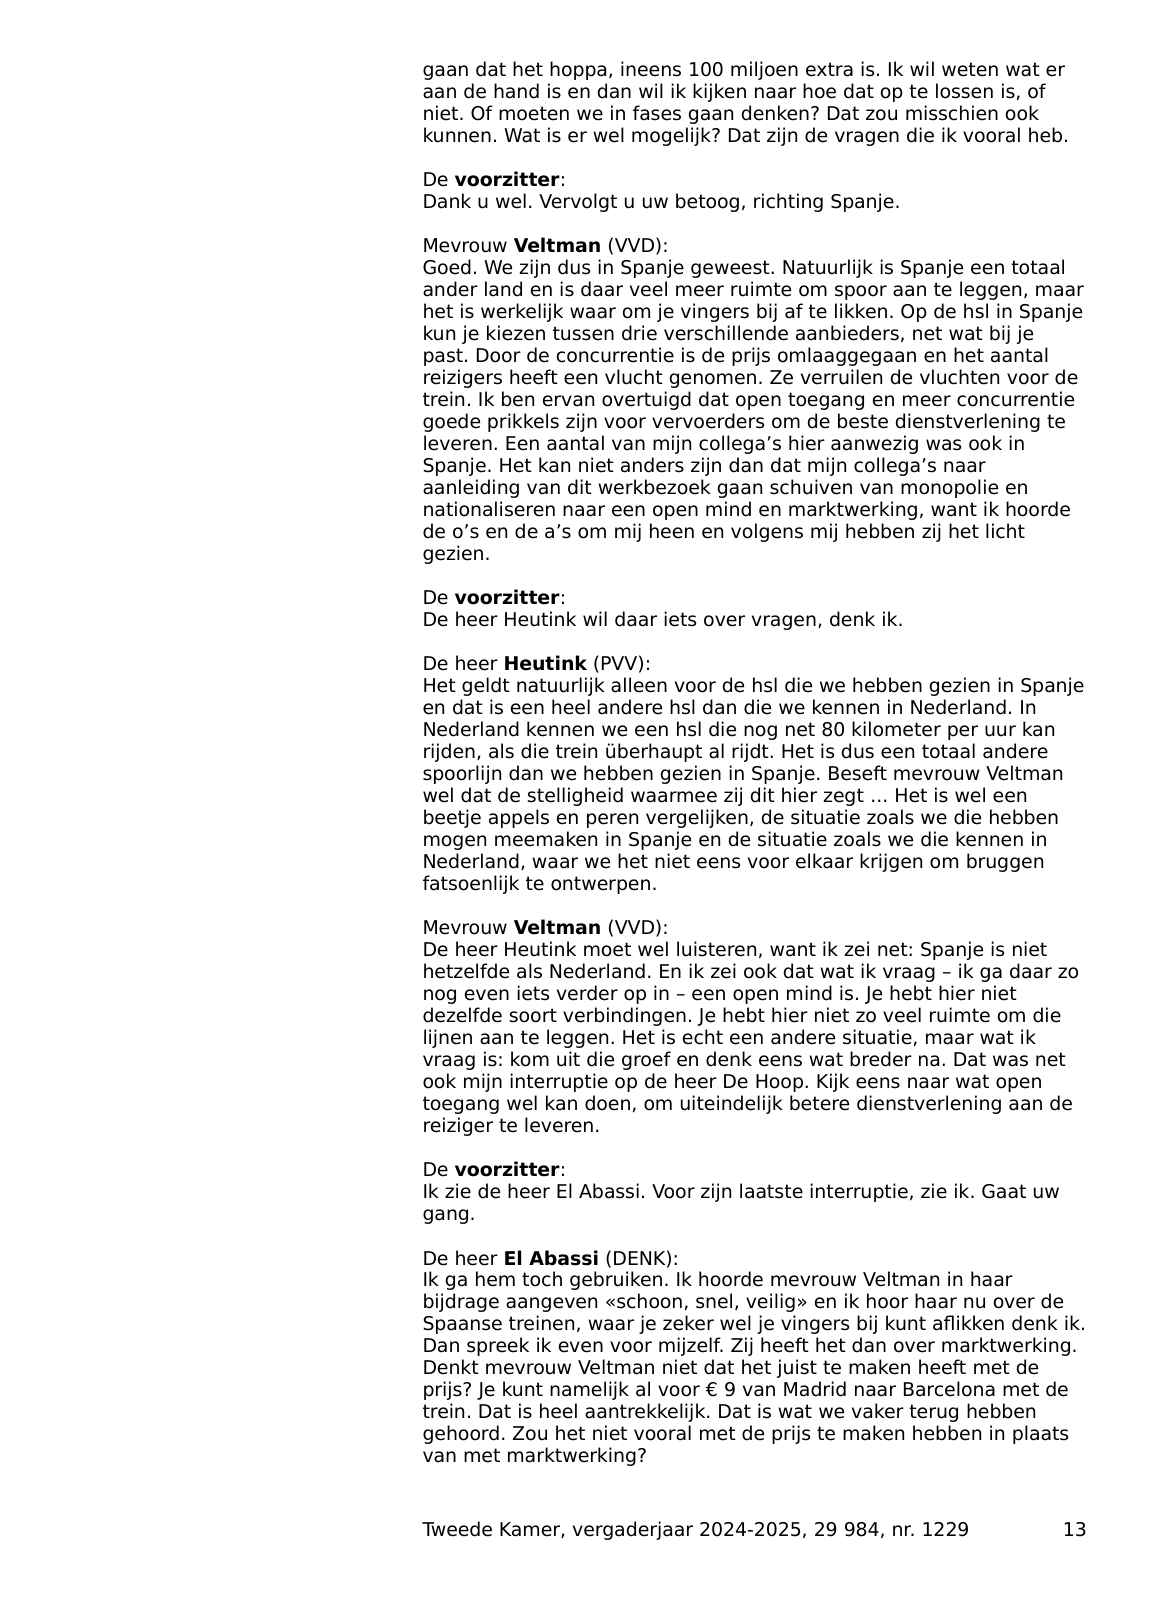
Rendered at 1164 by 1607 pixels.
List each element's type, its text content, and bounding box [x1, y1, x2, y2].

text Dank u wel. Vervolgt u uw betoog, richting Spanje. [422, 191, 1087, 213]
text Goed. We zijn dus in Spanje geweest. Natuurlijk is Spanje een totaal ander land en is daar veel meer ruimte om spoor aan te leggen, maar het is werkelijk waar om je vingers bij af te likken. Op de hsl in Spanje kun je kiezen tussen drie verschillende aanbieders, net wat bij je past. Door de concurrentie is de prijs omlaaggegaan en het aantal reizigers heeft een vlucht genomen. Ze verruilen de vluchten voor de trein. Ik ben ervan overtuigd dat open toegang en meer concurrentie goede prikkels zijn voor vervoerders om de beste dienstverlening te leveren. Een aantal van mijn collega’s hier aanwezig was ook in Spanje. Het kan niet anders zijn dan dat mijn collega’s naar aanleiding van dit werkbezoek gaan schuiven van monopolie en nationaliseren naar een open mind en marktwerking, want ik hoorde de o’s en de a’s om mij heen en volgens mij hebben zij het licht gezien. [422, 257, 1087, 565]
text Ik zie de heer El Abassi. Voor zijn laatste interruptie, zie ik. Gaat uw gang. [422, 1181, 1087, 1225]
text De voorzitter: [422, 587, 1087, 609]
text De heer El Abassi (DENK): [422, 1247, 1087, 1269]
text Het geldt natuurlijk alleen voor de hsl die we hebben gezien in Spanje en dat is een heel andere hsl dan die we kennen in Nederland. In Nederland kennen we een hsl die nog net 80 kilometer per uur kan rijden, als die trein überhaupt al rijdt. Het is dus een totaal andere spoorlijn dan we hebben gezien in Spanje. Beseft mevrouw Veltman wel dat de stelligheid waarmee zij dit hier zegt ... Het is wel een beetje appels en peren vergelijken, de situatie zoals we die hebben mogen meemaken in Spanje en de situatie zoals we die kennen in Nederland, waar we het niet eens voor elkaar krijgen om bruggen fatsoenlijk te ontwerpen. [422, 675, 1087, 895]
text Mevrouw Veltman (VVD): [422, 917, 1087, 939]
text De heer Heutink wil daar iets over vragen, denk ik. [422, 609, 1087, 631]
text De voorzitter: [422, 169, 1087, 191]
text Ik ga hem toch gebruiken. Ik hoorde mevrouw Veltman in haar bijdrage aangeven «schoon, snel, veilig» en ik hoor haar nu over de Spaanse treinen, waar je zeker wel je vingers bij kunt aflikken denk ik. Dan spreek ik even voor mijzelf. Zij heeft het dan over marktwerking. Denkt mevrouw Veltman niet dat het juist te maken heeft met de prijs? Je kunt namelijk al voor € 9 van Madrid naar Barcelona met de trein. Dat is heel aantrekkelijk. Dat is wat we vaker terug hebben gehoord. Zou het niet vooral met de prijs te maken hebben in plaats van met marktwerking? [422, 1269, 1087, 1467]
text De heer Heutink (PVV): [422, 653, 1087, 675]
text De heer Heutink moet wel luisteren, want ik zei net: Spanje is niet hetzelfde als Nederland. En ik zei ook dat wat ik vraag – ik ga daar zo nog even iets verder op in – een open mind is. Je hebt hier niet dezelfde soort verbindingen. Je hebt hier niet zo veel ruimte om die lijnen aan te leggen. Het is echt een andere situatie, maar wat ik vraag is: kom uit die groef en denk eens wat breder na. Dat was net ook mijn interruptie op de heer De Hoop. Kijk eens naar wat open toegang wel kan doen, om uiteindelijk betere dienstverlening aan de reiziger te leveren. [422, 939, 1087, 1137]
text De voorzitter: [422, 1159, 1087, 1181]
text Mevrouw Veltman (VVD): [422, 235, 1087, 257]
text gaan dat het hoppa, ineens 100 miljoen extra is. Ik wil weten wat er aan de hand is en dan wil ik kijken naar hoe dat op te lossen is, of niet. Of moeten we in fases gaan denken? Dat zou misschien ook kunnen. Wat is er wel mogelijk? Dat zijn de vragen die ik vooral heb. [422, 59, 1087, 147]
